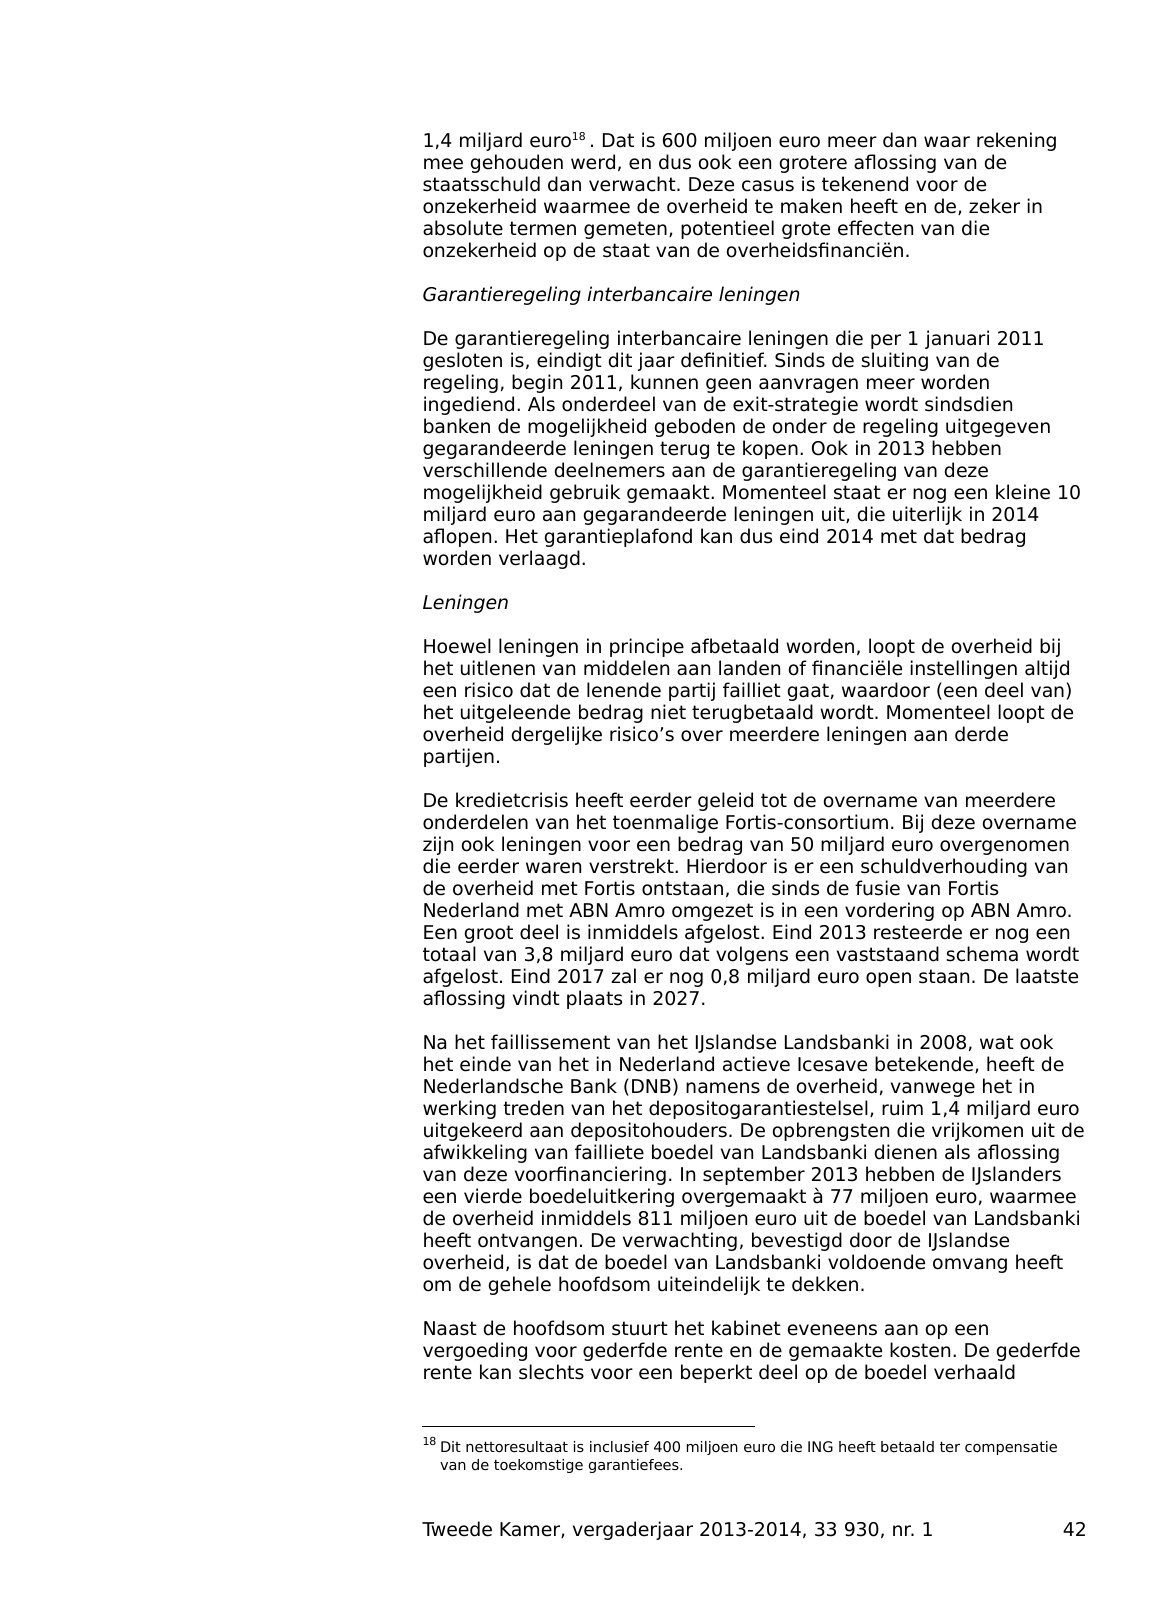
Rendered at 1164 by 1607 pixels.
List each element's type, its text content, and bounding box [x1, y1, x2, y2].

subtitle Garantieregeling interbancaire leningen [422, 284, 1087, 306]
text Naast de hoofdsom stuurt het kabinet eveneens aan op een vergoeding voor gederfde rente en de gemaakte kosten. De gederfde rente kan slechts voor een beperkt deel op de boedel verhaald [422, 1318, 1087, 1384]
text De kredietcrisis heeft eerder geleid tot de overname van meerdere onderdelen van het toenmalige Fortis-consortium. Bij deze overname zijn ook leningen voor een bedrag van 50 miljard euro overgenomen die eerder waren verstrekt. Hierdoor is er een schuldverhouding van de overheid met Fortis ontstaan, die sinds de fusie van Fortis Nederland met ABN Amro omgezet is in een vordering op ABN Amro. Een groot deel is inmiddels afgelost. Eind 2013 resteerde er nog een totaal van 3,8 miljard euro dat volgens een vaststaand schema wordt afgelost. Eind 2017 zal er nog 0,8 miljard euro open staan. De laatste aflossing vindt plaats in 2027. [422, 790, 1087, 1010]
text De garantieregeling interbancaire leningen die per 1 januari 2011 gesloten is, eindigt dit jaar definitief. Sinds de sluiting van de regeling, begin 2011, kunnen geen aanvragen meer worden ingediend. Als onderdeel van de exit-strategie wordt sindsdien banken de mogelijkheid geboden de onder de regeling uitgegeven gegarandeerde leningen terug te kopen. Ook in 2013 hebben verschillende deelnemers aan de garantieregeling van deze mogelijkheid gebruik gemaakt. Momenteel staat er nog een kleine 10 miljard euro aan gegarandeerde leningen uit, die uiterlijk in 2014 aflopen. Het garantieplafond kan dus eind 2014 met dat bedrag worden verlaagd. [422, 328, 1087, 570]
text Hoewel leningen in principe afbetaald worden, loopt de overheid bij het uitlenen van middelen aan landen of financiële instellingen altijd een risico dat de lenende partij failliet gaat, waardoor (een deel van) het uitgeleende bedrag niet terugbetaald wordt. Momenteel loopt de overheid dergelijke risico’s over meerdere leningen aan derde partijen. [422, 636, 1087, 768]
subtitle Leningen [422, 592, 1087, 614]
text Dit nettoresultaat is inclusief 400 miljoen euro die ING heeft betaald ter compensatie van de toekomstige garantiefees. [422, 1435, 1087, 1474]
text Na het faillissement van het IJslandse Landsbanki in 2008, wat ook het einde van het in Nederland actieve Icesave betekende, heeft de Nederlandsche Bank (DNB) namens de overheid, vanwege het in werking treden van het depositogarantiestelsel, ruim 1,4 miljard euro uitgekeerd aan depositohouders. De opbrengsten die vrijkomen uit de afwikkeling van failliete boedel van Landsbanki dienen als aflossing van deze voorfinanciering. In september 2013 hebben de IJslanders een vierde boedeluitkering overgemaakt à 77 miljoen euro, waarmee de overheid inmiddels 811 miljoen euro uit de boedel van Landsbanki heeft ontvangen. De verwachting, bevestigd door de IJslandse overheid, is dat de boedel van Landsbanki voldoende omvang heeft om de gehele hoofdsom uiteindelijk te dekken. [422, 1032, 1087, 1296]
text 1,4 miljard euro. Dat is 600 miljoen euro meer dan waar rekening mee gehouden werd, en dus ook een grotere aflossing van de staatsschuld dan verwacht. Deze casus is tekenend voor de onzekerheid waarmee de overheid te maken heeft en de, zeker in absolute termen gemeten, potentieel grote effecten van die onzekerheid op de staat van de overheidsfinanciën. [422, 130, 1087, 262]
